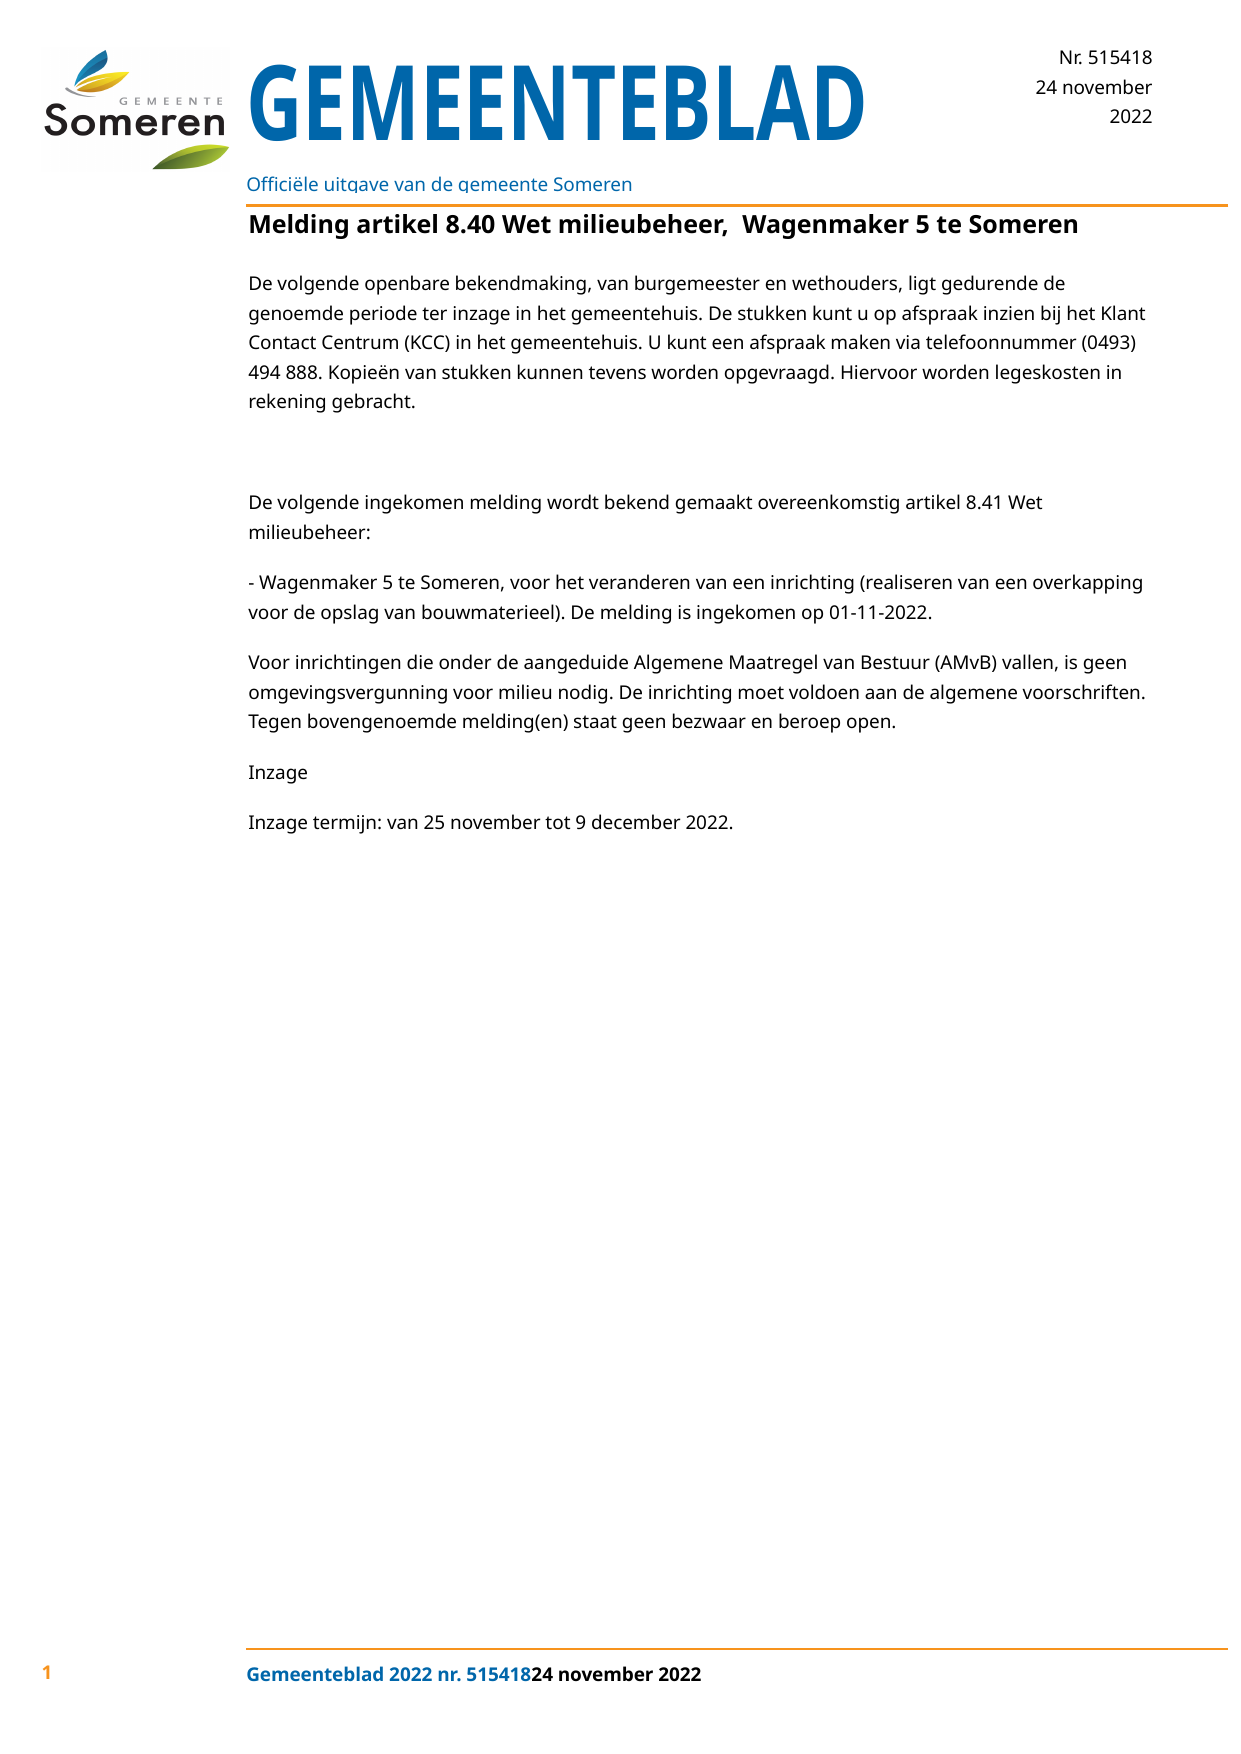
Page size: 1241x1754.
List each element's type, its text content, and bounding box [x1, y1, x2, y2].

text Inzage termijn: van 25 november tot 9 december 2022. [248, 809, 1152, 835]
text De volgende openbare bekendmaking, van burgemeester en wethouders, ligt gedurende de genoemde periode ter inzage in het gemeentehuis. De stukken kunt u op afspraak inzien bij het Klant Contact Centrum (KCC) in het gemeentehuis. U kunt een afspraak maken via telefoonnummer (0493) 494 888. Kopieën van stukken kunnen tevens worden opgevraagd. Hiervoor worden legeskosten in rekening gebracht. [248, 270, 1152, 414]
text Melding artikel 8.40 Wet milieubeheer, Wagenmaker 5 te Someren [248, 207, 1152, 241]
text Inzage [248, 759, 1152, 785]
text Voor inrichtingen die onder de aangeduide Algemene Maatregel van Bestuur (AMvB) vallen, is geen omgevingsvergunning voor milieu nodig. De inrichting moet voldoen aan de algemene voorschriften. Tegen bovengenoemde melding(en) staat geen bezwaar en beroep open. [248, 649, 1152, 734]
text De volgende ingekomen melding wordt bekend gemaakt overeenkomstig artikel 8.41 Wet milieubeheer: [248, 489, 1152, 545]
picture [41, 47, 231, 172]
text - Wagenmaker 5 te Someren, voor het veranderen van een inrichting (realiseren van een overkapping voor de opslag van bouwmaterieel). De melding is ingekomen op 01-11-2022. [248, 569, 1152, 625]
